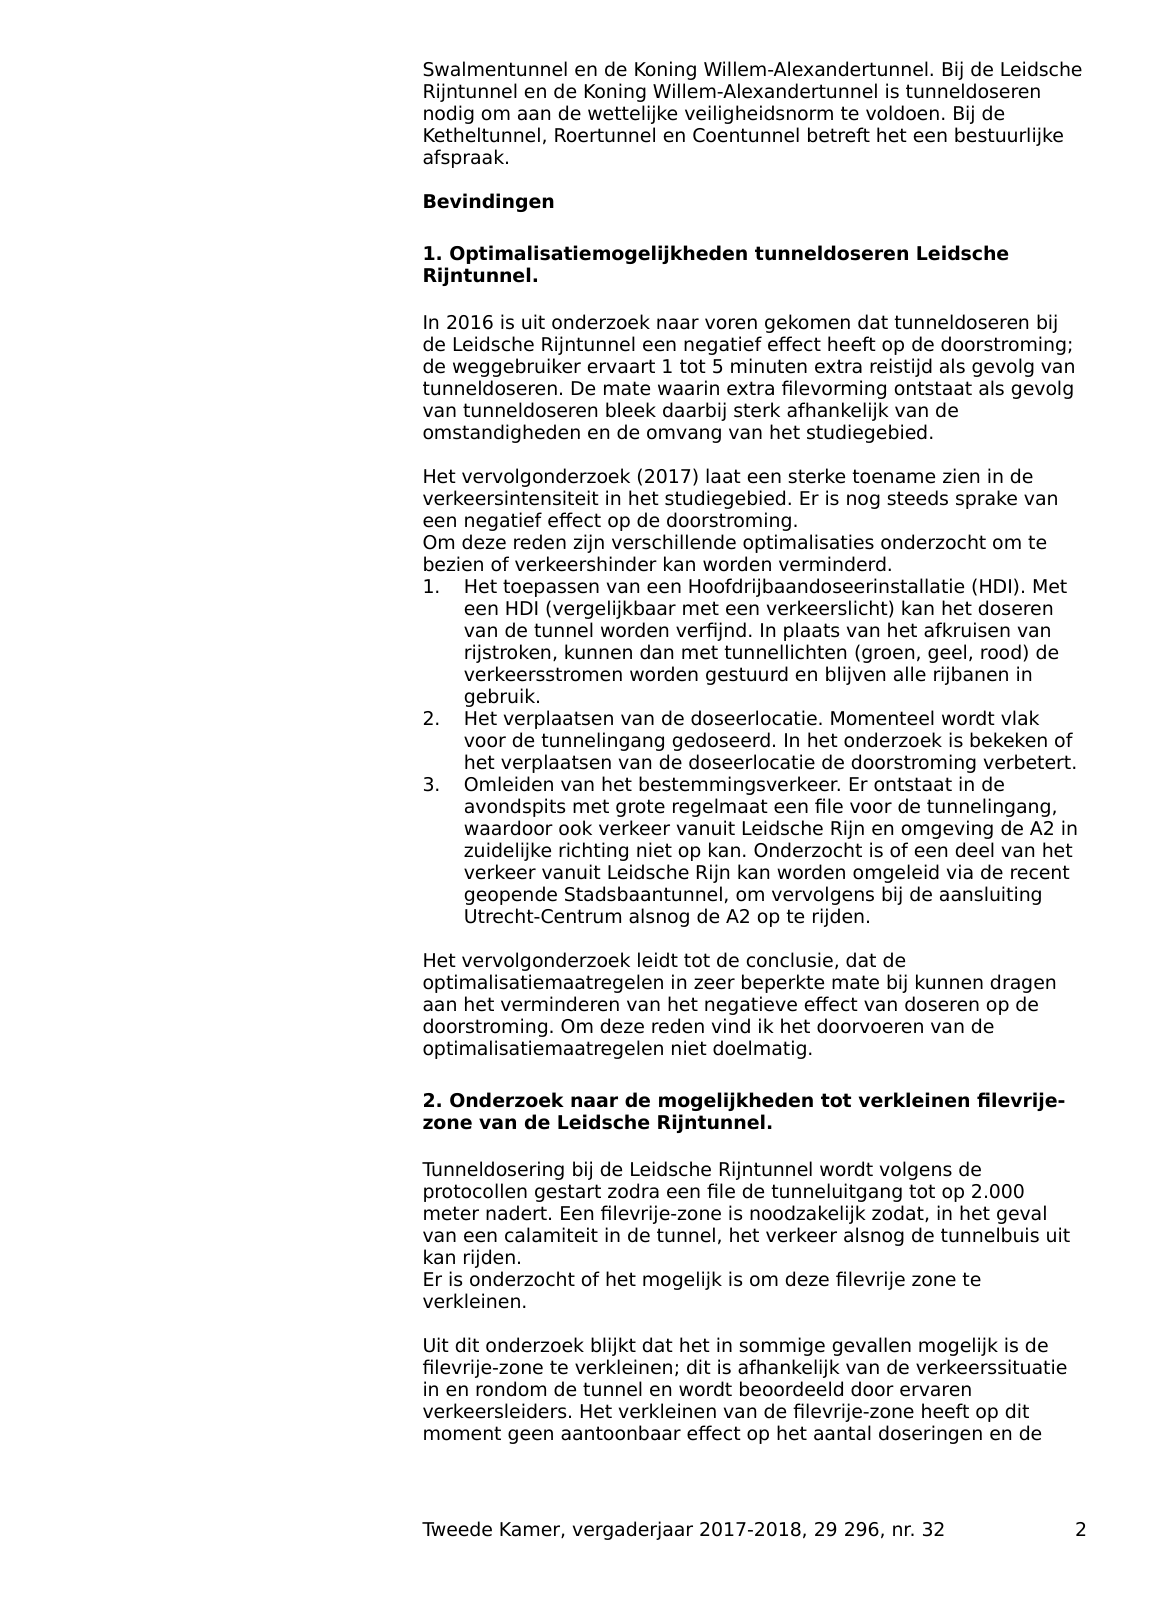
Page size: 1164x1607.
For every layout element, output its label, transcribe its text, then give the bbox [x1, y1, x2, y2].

text Het vervolgonderzoek leidt tot de conclusie, dat de optimalisatiemaatregelen in zeer beperkte mate bij kunnen dragen aan het verminderen van het negatieve effect van doseren op de doorstroming. Om deze reden vind ik het doorvoeren van de optimalisatiemaatregelen niet doelmatig. [422, 950, 1087, 1060]
text Uit dit onderzoek blijkt dat het in sommige gevallen mogelijk is de filevrije-zone te verkleinen; dit is afhankelijk van de verkeerssituatie in en rondom de tunnel en wordt beoordeeld door ervaren verkeersleiders. Het verkleinen van de filevrije-zone heeft op dit moment geen aantoonbaar effect op het aantal doseringen en de [422, 1335, 1087, 1445]
text 1. Het toepassen van een Hoofdrijbaandoseerinstallatie (HDI). Met een HDI (vergelijkbaar met een verkeerslicht) kan het doseren van de tunnel worden verfijnd. In plaats van het afkruisen van rijstroken, kunnen dan met tunnellichten (groen, geel, rood) de verkeersstromen worden gestuurd en blijven alle rijbanen in gebruik. [422, 576, 1087, 708]
text 2. Het verplaatsen van de doseerlocatie. Momenteel wordt vlak voor de tunnelingang gedoseerd. In het onderzoek is bekeken of het verplaatsen van de doseerlocatie de doorstroming verbetert. [422, 708, 1087, 774]
text 3. Omleiden van het bestemmingsverkeer. Er ontstaat in de avondspits met grote regelmaat een file voor de tunnelingang, waardoor ook verkeer vanuit Leidsche Rijn en omgeving de A2 in zuidelijke richting niet op kan. Onderzocht is of een deel van het verkeer vanuit Leidsche Rijn kan worden omgeleid via de recent geopende Stadsbaantunnel, om vervolgens bij de aansluiting Utrecht-Centrum alsnog de A2 op te rijden. [422, 774, 1087, 928]
subtitle 1. Optimalisatiemogelijkheden tunneldoseren Leidsche Rijntunnel. [422, 243, 1087, 287]
text In 2016 is uit onderzoek naar voren gekomen dat tunneldoseren bij de Leidsche Rijntunnel een negatief effect heeft op de doorstroming; de weggebruiker ervaart 1 tot 5 minuten extra reistijd als gevolg van tunneldoseren. De mate waarin extra filevorming ontstaat als gevolg van tunneldoseren bleek daarbij sterk afhankelijk van de omstandigheden en de omvang van het studiegebied. [422, 312, 1087, 444]
text Om deze reden zijn verschillende optimalisaties onderzocht om te bezien of verkeershinder kan worden verminderd. [422, 532, 1087, 576]
subtitle 2. Onderzoek naar de mogelijkheden tot verkleinen filevrije-zone van de Leidsche Rijntunnel. [422, 1090, 1087, 1134]
subtitle Bevindingen [422, 191, 1087, 213]
text Het vervolgonderzoek (2017) laat een sterke toename zien in de verkeersintensiteit in het studiegebied. Er is nog steeds sprake van een negatief effect op de doorstroming. [422, 466, 1087, 532]
text Swalmentunnel en de Koning Willem-Alexandertunnel. Bij de Leidsche Rijntunnel en de Koning Willem-Alexandertunnel is tunneldoseren nodig om aan de wettelijke veiligheidsnorm te voldoen. Bij de Ketheltunnel, Roertunnel en Coentunnel betreft het een bestuurlijke afspraak. [422, 59, 1087, 169]
text Er is onderzocht of het mogelijk is om deze filevrije zone te verkleinen. [422, 1269, 1087, 1313]
text Tunneldosering bij de Leidsche Rijntunnel wordt volgens de protocollen gestart zodra een file de tunneluitgang tot op 2.000 meter nadert. Een filevrije-zone is noodzakelijk zodat, in het geval van een calamiteit in de tunnel, het verkeer alsnog de tunnelbuis uit kan rijden. [422, 1159, 1087, 1269]
